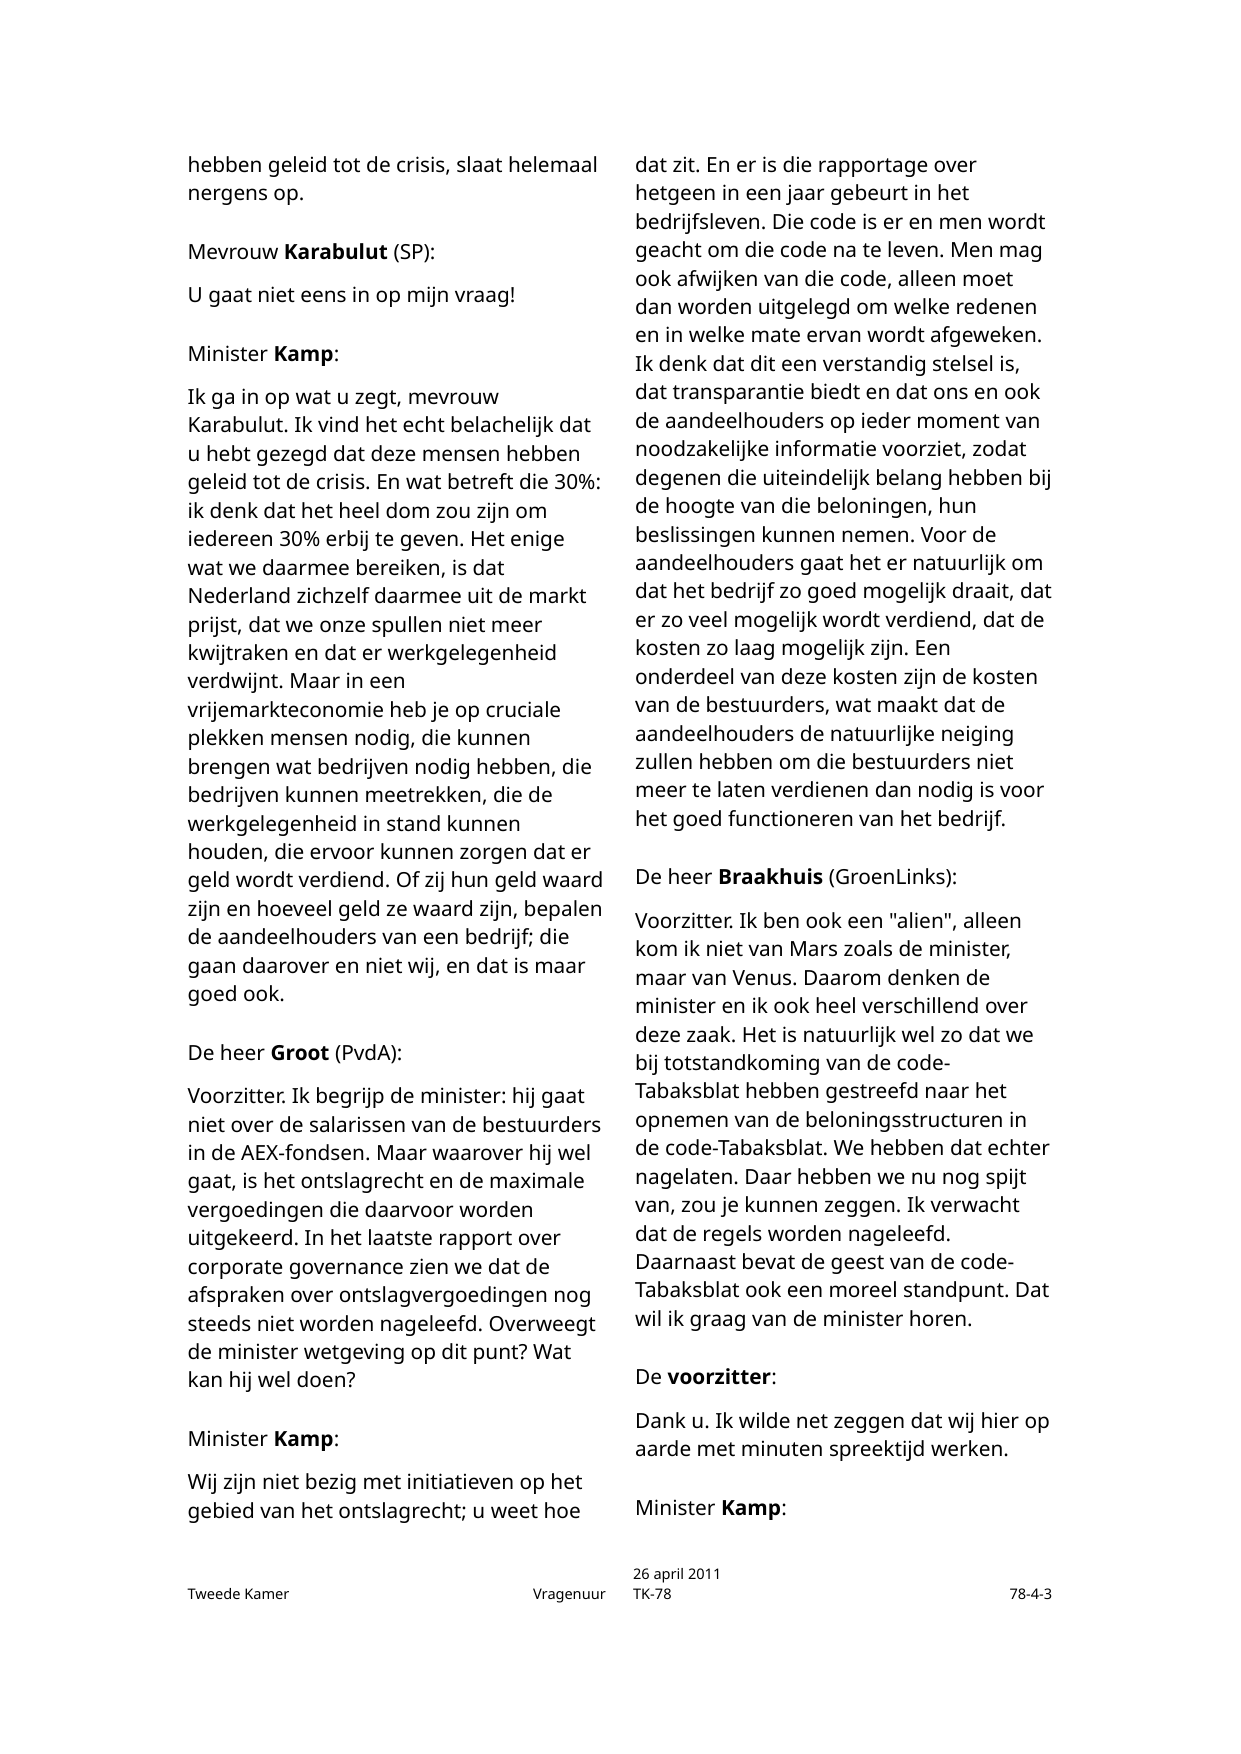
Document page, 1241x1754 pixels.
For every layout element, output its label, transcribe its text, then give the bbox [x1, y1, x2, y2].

text Voorzitter. Ik ben ook een "alien", alleen kom ik niet van Mars zoals de minister, maar van Venus. Daarom denken de minister en ik ook heel verschillend over deze zaak. Het is natuurlijk wel zo dat we bij totstandkoming van de code-Tabaksblat hebben gestreefd naar het opnemen van de beloningsstructuren in de code-Tabaksblat. We hebben dat echter nagelaten. Daar hebben we nu nog spijt van, zou je kunnen zeggen. Ik verwacht dat de regels worden nageleefd. Daarnaast bevat de geest van de code-Tabaksblat ook een moreel standpunt. Dat wil ik graag van de minister horen. [635, 906, 1053, 1332]
text hebben geleid tot de crisis, slaat helemaal nergens op. [187, 150, 605, 207]
text De voorzitter: [635, 1362, 1053, 1391]
text De heer Groot (PvdA): [187, 1038, 605, 1066]
text Wij zijn niet bezig met initiatieven op het gebied van het ontslagrecht; u weet hoe [187, 1467, 605, 1524]
text U gaat niet eens in op mijn vraag! [187, 280, 605, 309]
text De heer Braakhuis (GroenLinks): [635, 862, 1053, 891]
text dat zit. En er is die rapportage over hetgeen in een jaar gebeurt in het bedrijfsleven. Die code is er en men wordt geacht om die code na te leven. Men mag ook afwijken van die code, alleen moet dan worden uitgelegd om welke redenen en in welke mate ervan wordt afgeweken. Ik denk dat dit een verstandig stelsel is, dat transparantie biedt en dat ons en ook de aandeelhouders op ieder moment van noodzakelijke informatie voorziet, zodat degenen die uiteindelijk belang hebben bij de hoogte van die beloningen, hun beslissingen kunnen nemen. Voor de aandeelhouders gaat het er natuurlijk om dat het bedrijf zo goed mogelijk draait, dat er zo veel mogelijk wordt verdiend, dat de kosten zo laag mogelijk zijn. Een onderdeel van deze kosten zijn de kosten van de bestuurders, wat maakt dat de aandeelhouders de natuurlijke neiging zullen hebben om die bestuurders niet meer te laten verdienen dan nodig is voor het goed functioneren van het bedrijf. [635, 150, 1053, 832]
text Ik ga in op wat u zegt, mevrouw Karabulut. Ik vind het echt belachelijk dat u hebt gezegd dat deze mensen hebben geleid tot de crisis. En wat betreft die 30%: ik denk dat het heel dom zou zijn om iedereen 30% erbij te geven. Het enige wat we daarmee bereiken, is dat Nederland zichzelf daarmee uit de markt prijst, dat we onze spullen niet meer kwijtraken en dat er werkgelegenheid verdwijnt. Maar in een vrijemarkteconomie heb je op cruciale plekken mensen nodig, die kunnen brengen wat bedrijven nodig hebben, die bedrijven kunnen meetrekken, die de werkgelegenheid in stand kunnen houden, die ervoor kunnen zorgen dat er geld wordt verdiend. Of zij hun geld waard zijn en hoeveel geld ze waard zijn, bepalen de aandeelhouders van een bedrijf; die gaan daarover en niet wij, en dat is maar goed ook. [187, 382, 605, 1008]
text Dank u. Ik wilde net zeggen dat wij hier op aarde met minuten spreektijd werken. [635, 1406, 1053, 1463]
text Mevrouw Karabulut (SP): [187, 237, 605, 265]
text Voorzitter. Ik begrijp de minister: hij gaat niet over de salarissen van de bestuurders in de AEX-fondsen. Maar waarover hij wel gaat, is het ontslagrecht en de maximale vergoedingen die daarvoor worden uitgekeerd. In het laatste rapport over corporate governance zien we dat de afspraken over ontslagvergoedingen nog steeds niet worden nageleefd. Overweegt de minister wetgeving op dit punt? Wat kan hij wel doen? [187, 1081, 605, 1394]
text Minister Kamp: [187, 339, 605, 367]
text Minister Kamp: [187, 1424, 605, 1452]
text Minister Kamp: [635, 1493, 1053, 1521]
